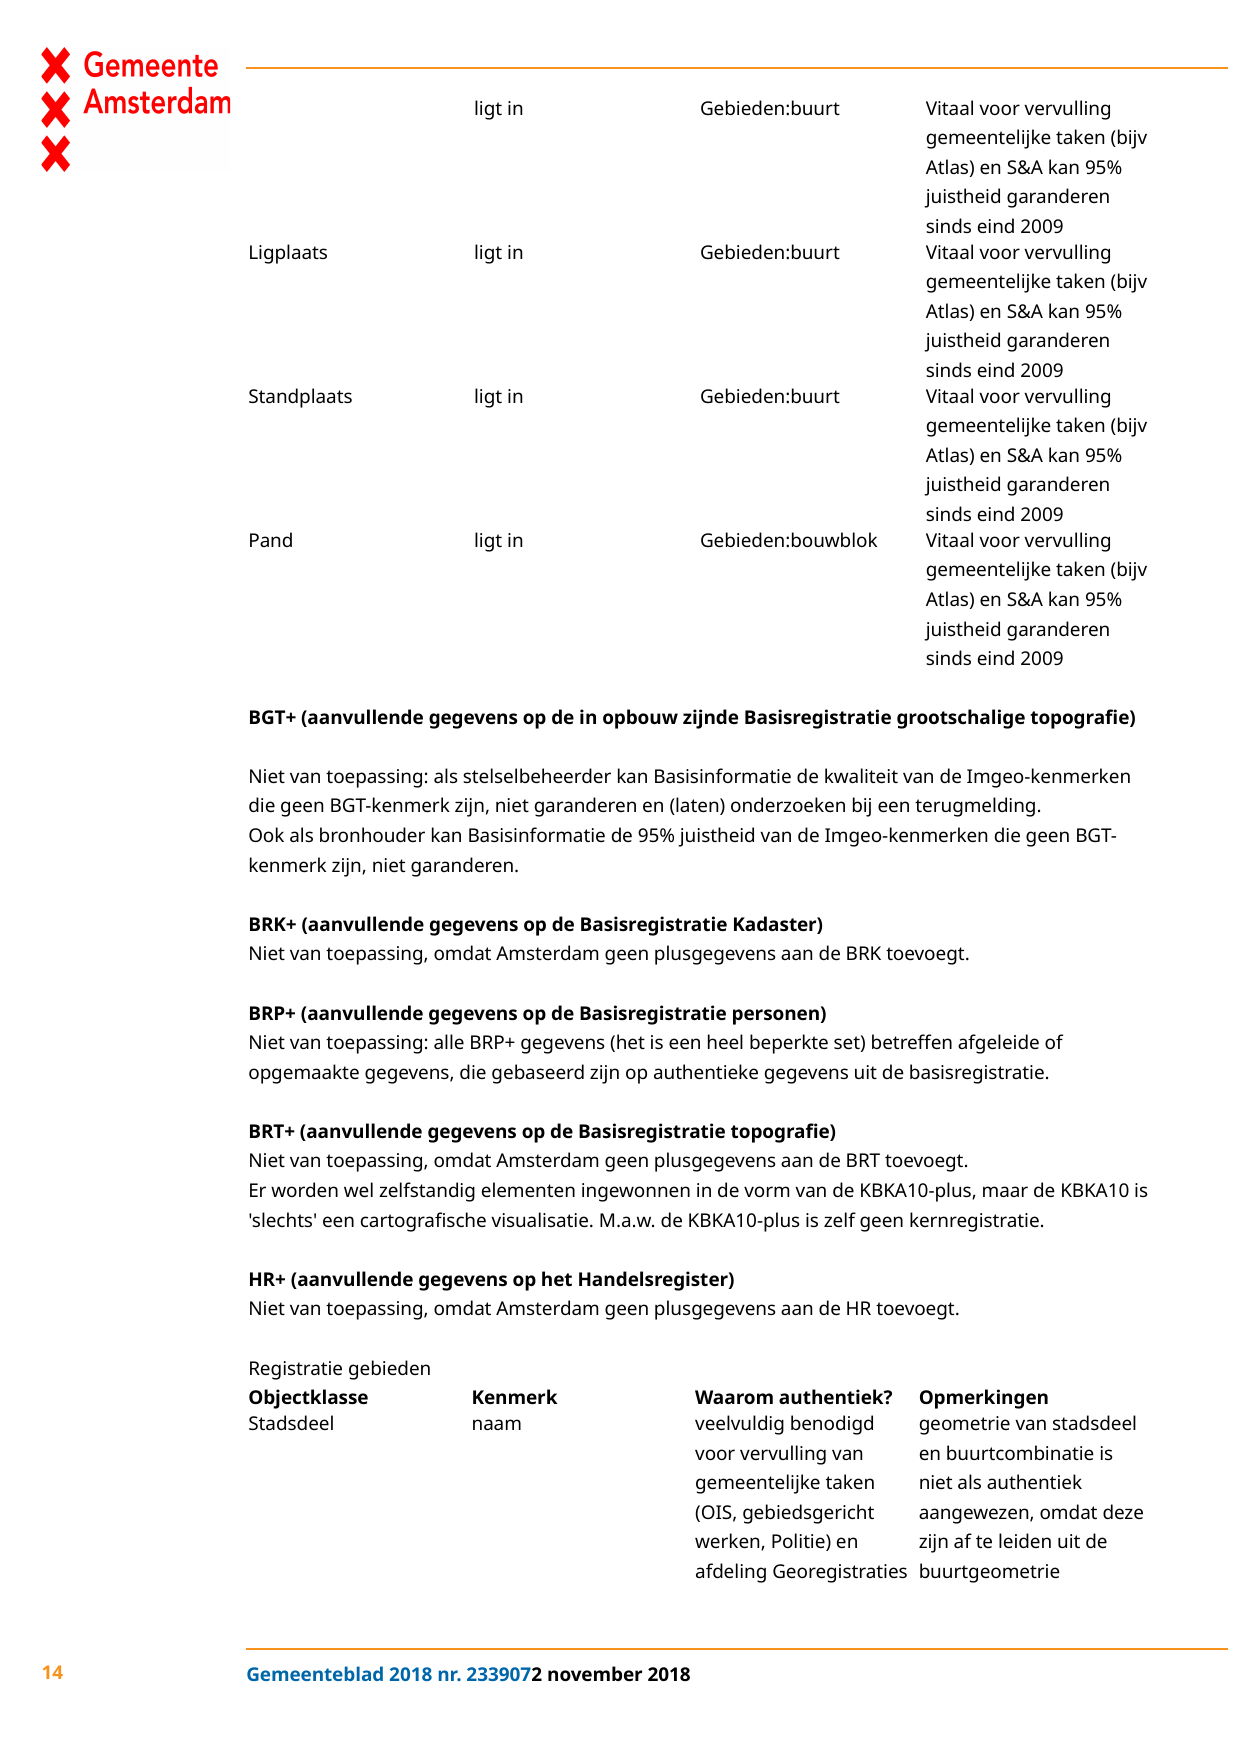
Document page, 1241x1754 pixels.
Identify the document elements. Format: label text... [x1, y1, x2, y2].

table_cell ligt in [474, 527, 700, 671]
table_cell [248, 95, 474, 239]
text Niet van toepassing, omdat Amsterdam geen plusgegevens aan de HR toevoegt. [248, 1296, 1152, 1321]
picture [41, 47, 231, 172]
table_header Kenmerk [471, 1384, 695, 1410]
table_cell Vitaal voor vervulling gemeentelijke taken (bijv Atlas) en S&A kan 95% juistheid garanderen sinds eind 2009 [926, 527, 1152, 671]
text Registratie gebieden [248, 1355, 1152, 1380]
text BGT+ (aanvullende gegevens op de in opbouw zijnde Basisregistratie grootschalige topografie) [248, 704, 1152, 729]
table_cell geometrie van stadsdeel en buurtcombinatie is niet als authentiek aangewezen, omdat deze zijn af te leiden uit de buurtgeometrie [919, 1410, 1152, 1584]
table_cell Gebieden:buurt [700, 383, 926, 527]
table_cell Pand [248, 527, 474, 671]
text HR+ (aanvullende gegevens op het Handelsregister) [248, 1266, 1152, 1292]
table_cell Standplaats [248, 383, 474, 527]
text BRT+ (aanvullende gegevens op de Basisregistratie topografie) [248, 1118, 1152, 1144]
table_header Waarom authentiek? [695, 1384, 918, 1410]
table_cell ligt in [474, 95, 700, 239]
table_cell Ligplaats [248, 239, 474, 383]
text Ook als bronhouder kan Basisinformatie de 95% juistheid van de Imgeo-kenmerken die geen BGT-kenmerk zijn, niet garanderen. [248, 822, 1152, 877]
text BRP+ (aanvullende gegevens op de Basisregistratie personen) [248, 1000, 1152, 1025]
table_cell naam [471, 1410, 695, 1584]
text Niet van toepassing: alle BRP+ gegevens (het is een heel beperkte set) betreffen afgeleide of opgemaakte gegevens, die gebaseerd zijn op authentieke gegevens uit de basisregistratie. [248, 1029, 1152, 1084]
table_cell Gebieden:buurt [700, 95, 926, 239]
text Niet van toepassing, omdat Amsterdam geen plusgegevens aan de BRK toevoegt. [248, 941, 1152, 966]
table_cell ligt in [474, 239, 700, 383]
table_cell Vitaal voor vervulling gemeentelijke taken (bijv Atlas) en S&A kan 95% juistheid garanderen sinds eind 2009 [926, 239, 1152, 383]
text Niet van toepassing: als stelselbeheerder kan Basisinformatie de kwaliteit van de Imgeo-kenmerken die geen BGT-kenmerk zijn, niet garanderen en (laten) onderzoeken bij een terugmelding. [248, 763, 1152, 818]
text Er worden wel zelfstandig elementen ingewonnen in de vorm van de KBKA10-plus, maar de KBKA10 is 'slechts' een cartografische visualisatie. M.a.w. de KBKA10-plus is zelf geen kernregistratie. [248, 1177, 1152, 1232]
table_cell Stadsdeel [248, 1410, 471, 1584]
table_cell ligt in [474, 383, 700, 527]
text BRK+ (aanvullende gegevens op de Basisregistratie Kadaster) [248, 911, 1152, 937]
table_header Opmerkingen [919, 1384, 1152, 1410]
table_cell Vitaal voor vervulling gemeentelijke taken (bijv Atlas) en S&A kan 95% juistheid garanderen sinds eind 2009 [926, 383, 1152, 527]
table_cell Gebieden:bouwblok [700, 527, 926, 671]
table_cell Vitaal voor vervulling gemeentelijke taken (bijv Atlas) en S&A kan 95% juistheid garanderen sinds eind 2009 [926, 95, 1152, 239]
table_header Objectklasse [248, 1384, 471, 1410]
table_cell veelvuldig benodigd voor vervulling van gemeentelijke taken (OIS, gebiedsgericht werken, Politie) en afdeling Georegistraties [695, 1410, 918, 1584]
text Niet van toepassing, omdat Amsterdam geen plusgegevens aan de BRT toevoegt. [248, 1148, 1152, 1173]
table_cell Gebieden:buurt [700, 239, 926, 383]
